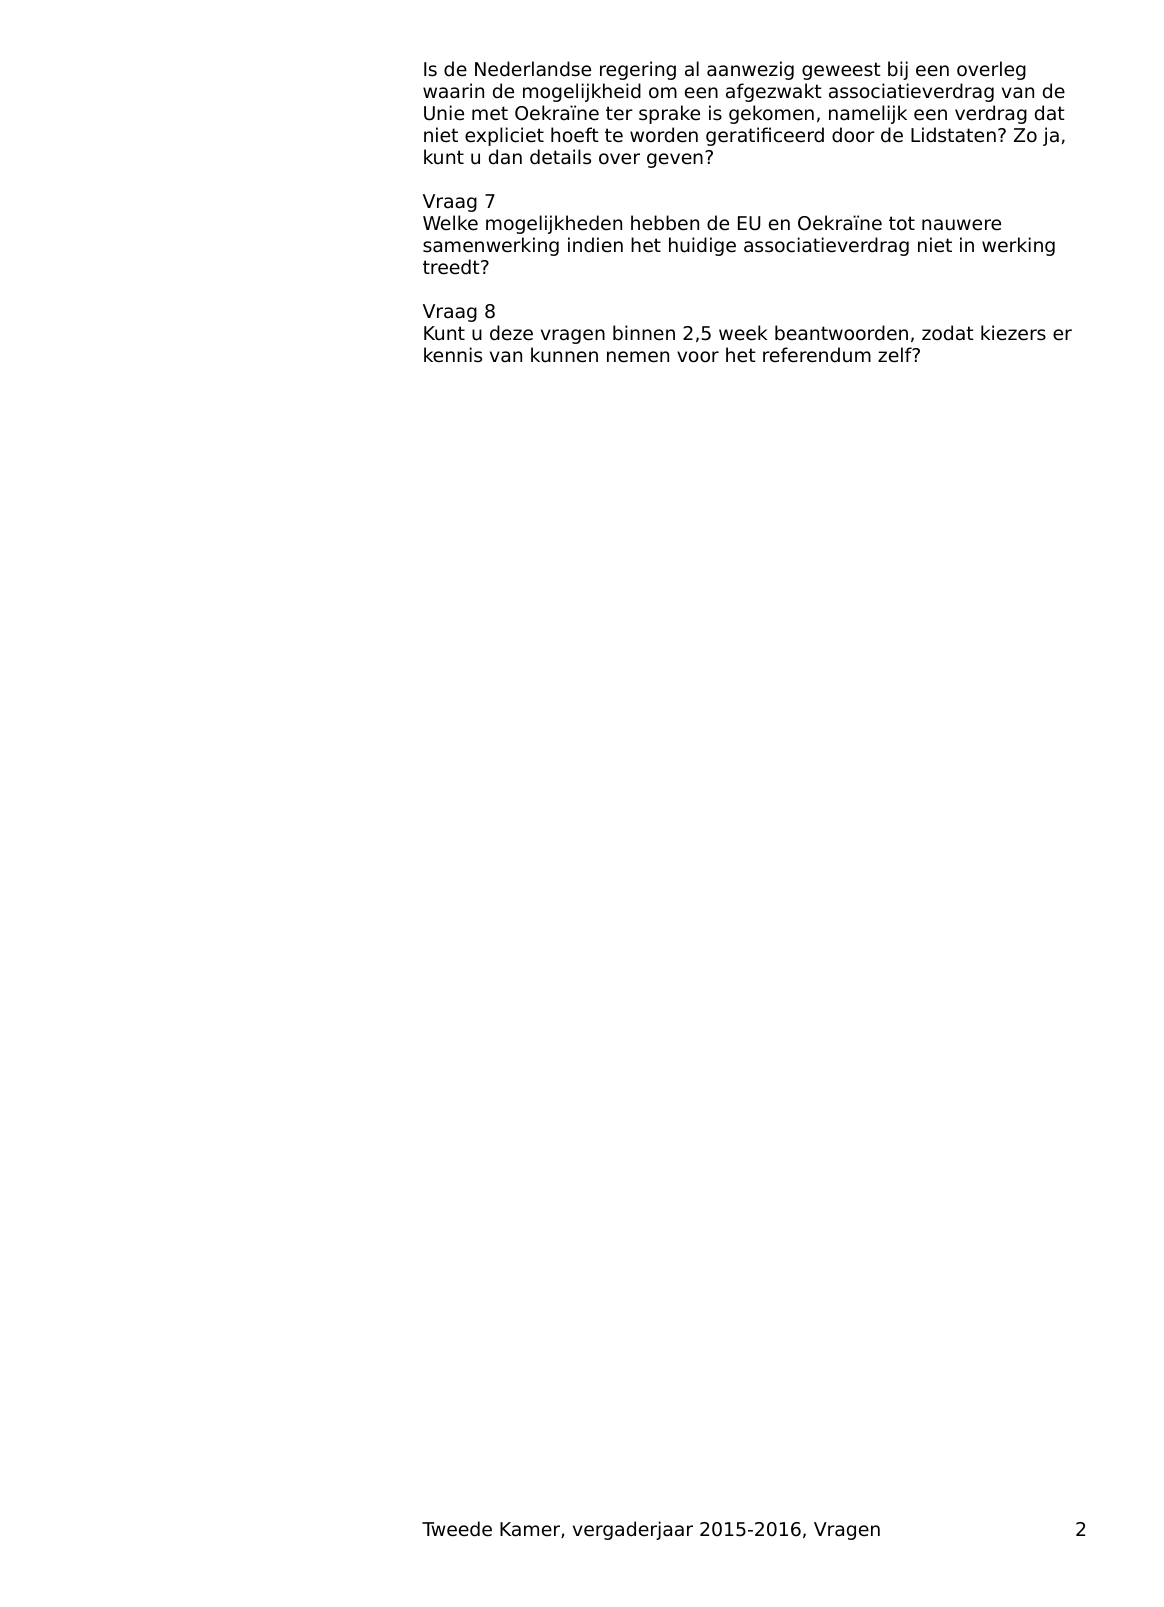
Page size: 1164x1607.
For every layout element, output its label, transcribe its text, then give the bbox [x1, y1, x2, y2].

text Welke mogelijkheden hebben de EU en Oekraïne tot nauwere samenwerking indien het huidige associatieverdrag niet in werking treedt? [422, 213, 1087, 279]
text Kunt u deze vragen binnen 2,5 week beantwoorden, zodat kiezers er kennis van kunnen nemen voor het referendum zelf? [422, 323, 1087, 367]
text Vraag 8 [422, 301, 1087, 323]
text Is de Nederlandse regering al aanwezig geweest bij een overleg waarin de mogelijkheid om een afgezwakt associatieverdrag van de Unie met Oekraïne ter sprake is gekomen, namelijk een verdrag dat niet expliciet hoeft te worden geratificeerd door de Lidstaten? Zo ja, kunt u dan details over geven? [422, 59, 1087, 169]
text Vraag 7 [422, 191, 1087, 213]
